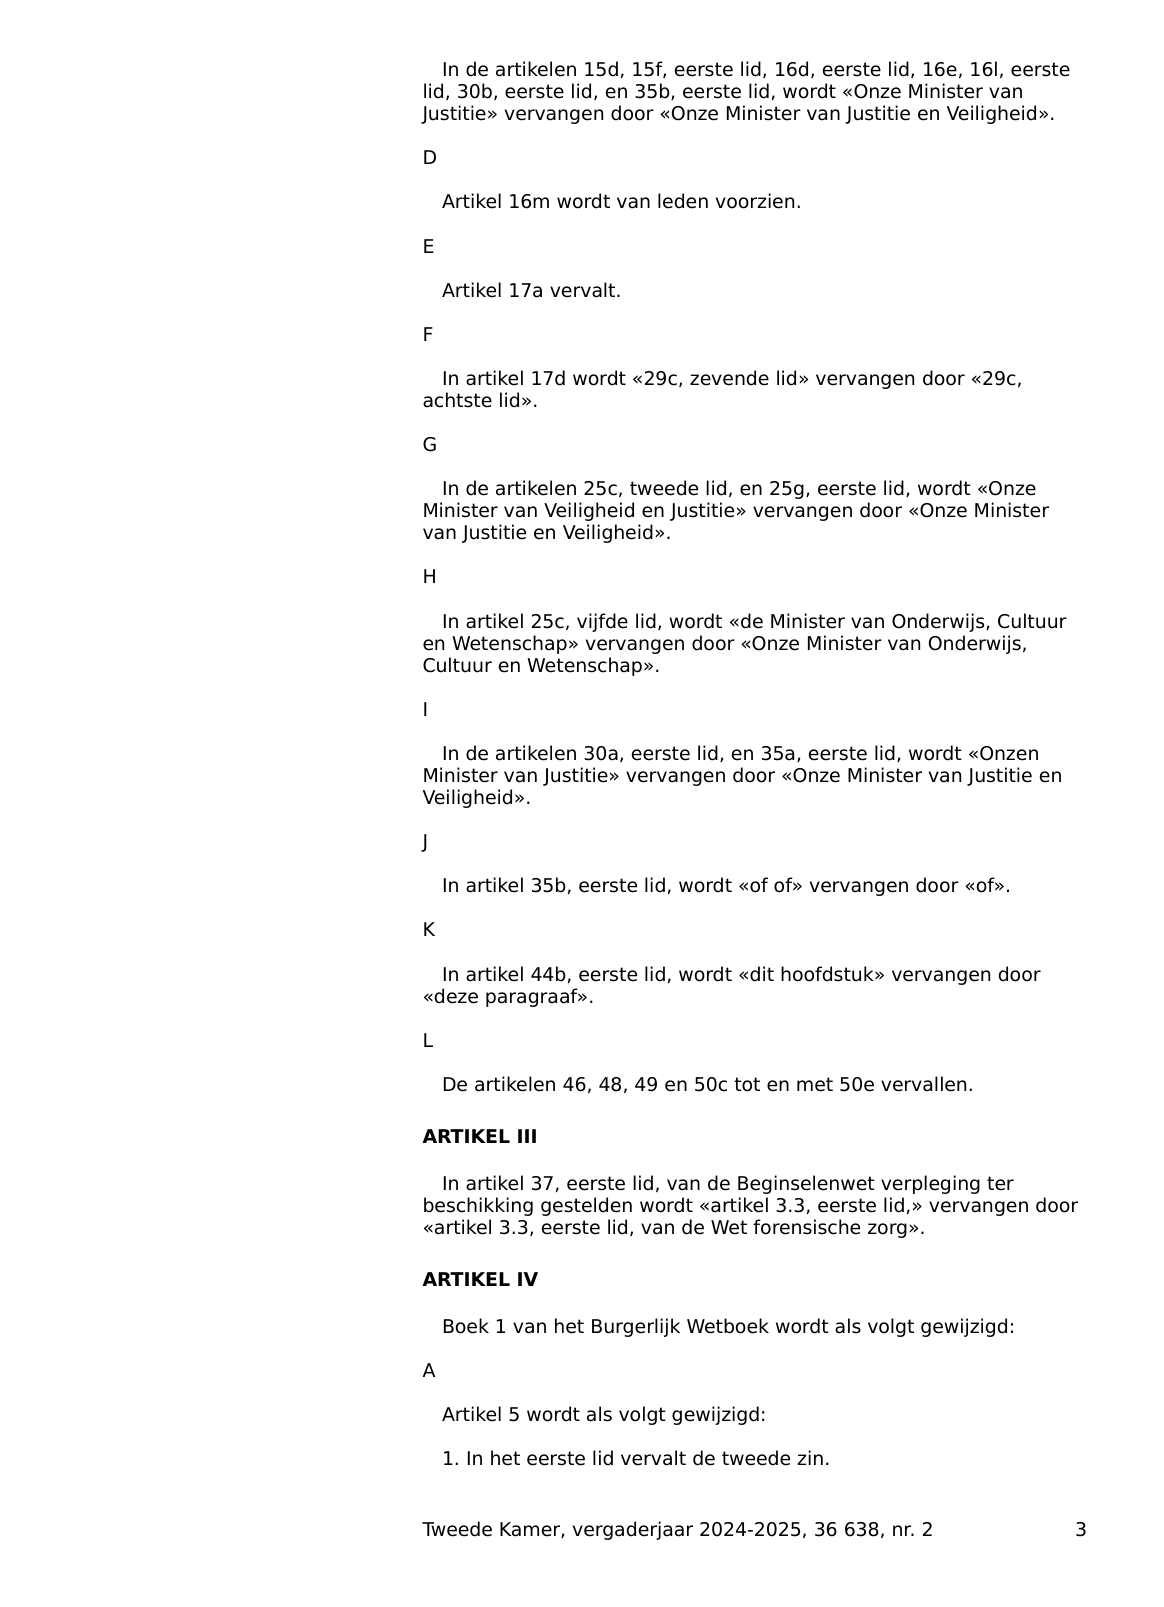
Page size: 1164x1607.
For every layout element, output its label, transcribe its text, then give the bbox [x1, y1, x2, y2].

text A [422, 1360, 1087, 1382]
text 1. In het eerste lid vervalt de tweede zin. [422, 1448, 1087, 1470]
text Artikel 17a vervalt. [422, 280, 1087, 302]
text G [422, 434, 1087, 456]
text In artikel 17d wordt «29c, zevende lid» vervangen door «29c, achtste lid». [422, 368, 1087, 412]
text J [422, 831, 1087, 853]
text In artikel 35b, eerste lid, wordt «of of» vervangen door «of». [422, 875, 1087, 897]
text In artikel 44b, eerste lid, wordt «dit hoofdstuk» vervangen door «deze paragraaf». [422, 963, 1087, 1007]
text Artikel 16m wordt van leden voorzien. [422, 191, 1087, 213]
text D [422, 147, 1087, 169]
text H [422, 566, 1087, 588]
text Artikel 5 wordt als volgt gewijzigd: [422, 1404, 1087, 1426]
text In de artikelen 30a, eerste lid, en 35a, eerste lid, wordt «Onzen Minister van Justitie» vervangen door «Onze Minister van Justitie en Veiligheid». [422, 743, 1087, 809]
subtitle ARTIKEL IV [422, 1269, 1087, 1291]
subtitle ARTIKEL III [422, 1126, 1087, 1148]
text De artikelen 46, 48, 49 en 50c tot en met 50e vervallen. [422, 1074, 1087, 1096]
text L [422, 1030, 1087, 1052]
text In artikel 25c, vijfde lid, wordt «de Minister van Onderwijs, Cultuur en Wetenschap» vervangen door «Onze Minister van Onderwijs, Cultuur en Wetenschap». [422, 611, 1087, 677]
text In de artikelen 25c, tweede lid, en 25g, eerste lid, wordt «Onze Minister van Veiligheid en Justitie» vervangen door «Onze Minister van Justitie en Veiligheid». [422, 478, 1087, 544]
text K [422, 919, 1087, 941]
text In de artikelen 15d, 15f, eerste lid, 16d, eerste lid, 16e, 16l, eerste lid, 30b, eerste lid, en 35b, eerste lid, wordt «Onze Minister van Justitie» vervangen door «Onze Minister van Justitie en Veiligheid». [422, 59, 1087, 125]
text Boek 1 van het Burgerlijk Wetboek wordt als volgt gewijzigd: [422, 1316, 1087, 1338]
text E [422, 236, 1087, 257]
text In artikel 37, eerste lid, van de Beginselenwet verpleging ter beschikking gestelden wordt «artikel 3.3, eerste lid,» vervangen door «artikel 3.3, eerste lid, van de Wet forensische zorg». [422, 1173, 1087, 1239]
text I [422, 699, 1087, 721]
text F [422, 324, 1087, 346]
